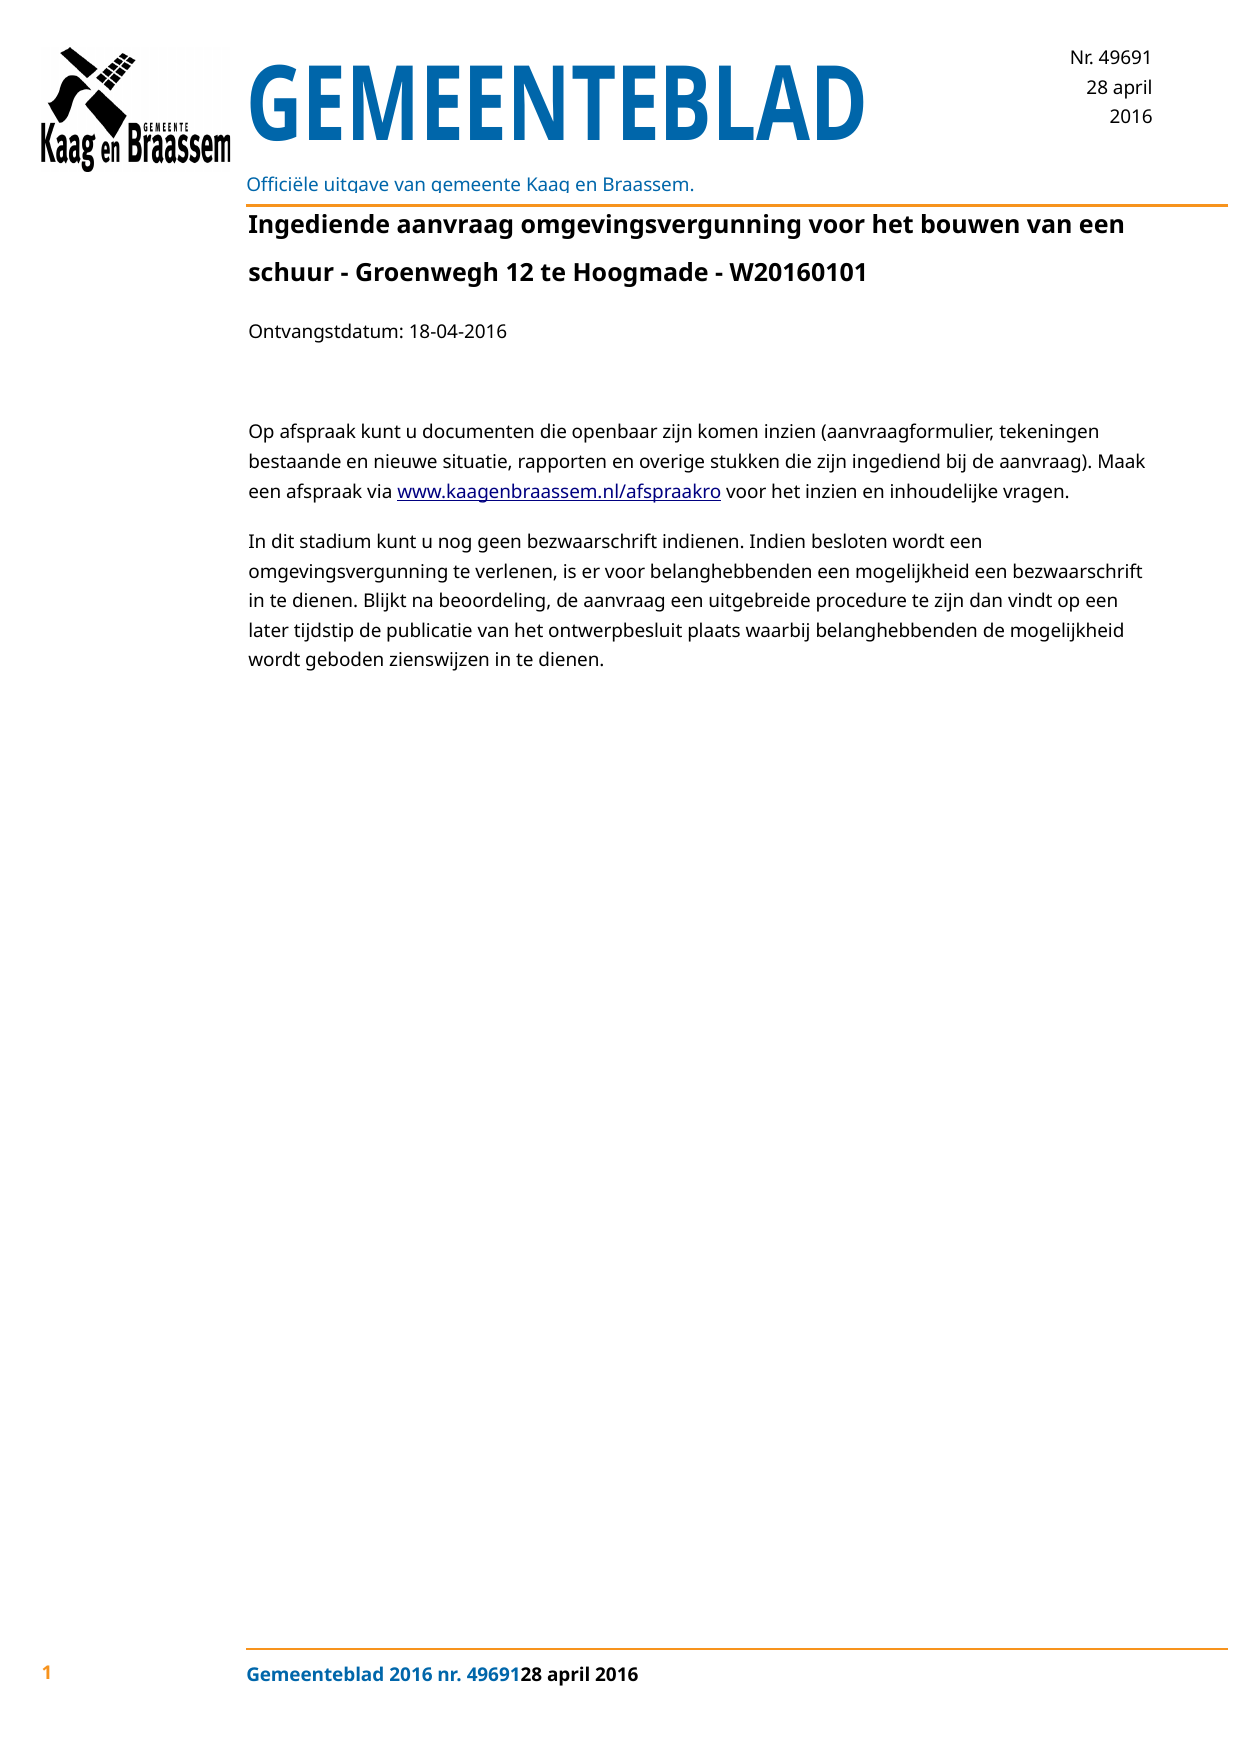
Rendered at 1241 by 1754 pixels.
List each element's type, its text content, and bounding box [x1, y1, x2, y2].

picture [41, 47, 231, 172]
text Op afspraak kunt u documenten die openbaar zijn komen inzien (aanvraagformulier, tekeningen bestaande en nieuwe situatie, rapporten en overige stukken die zijn ingediend bij de aanvraag). Maak een afspraak via www.kaagenbraassem.nl/afspraakro voor het inzien en inhoudelijke vragen. [248, 419, 1152, 504]
text In dit stadium kunt u nog geen bezwaarschrift indienen. Indien besloten wordt een omgevingsvergunning te verlenen, is er voor belanghebbenden een mogelijkheid een bezwaarschrift in te dienen. Blijkt na beoordeling, de aanvraag een uitgebreide procedure te zijn dan vindt op een later tijdstip de publicatie van het ontwerpbesluit plaats waarbij belanghebbenden de mogelijkheid wordt geboden zienswijzen in te dienen. [248, 528, 1152, 672]
text Ontvangstdatum: 18-04-2016 [248, 318, 1152, 344]
text Ingediende aanvraag omgevingsvergunning voor het bouwen van een schuur - Groenwegh 12 te Hoogmade - W20160101 [248, 207, 1152, 288]
